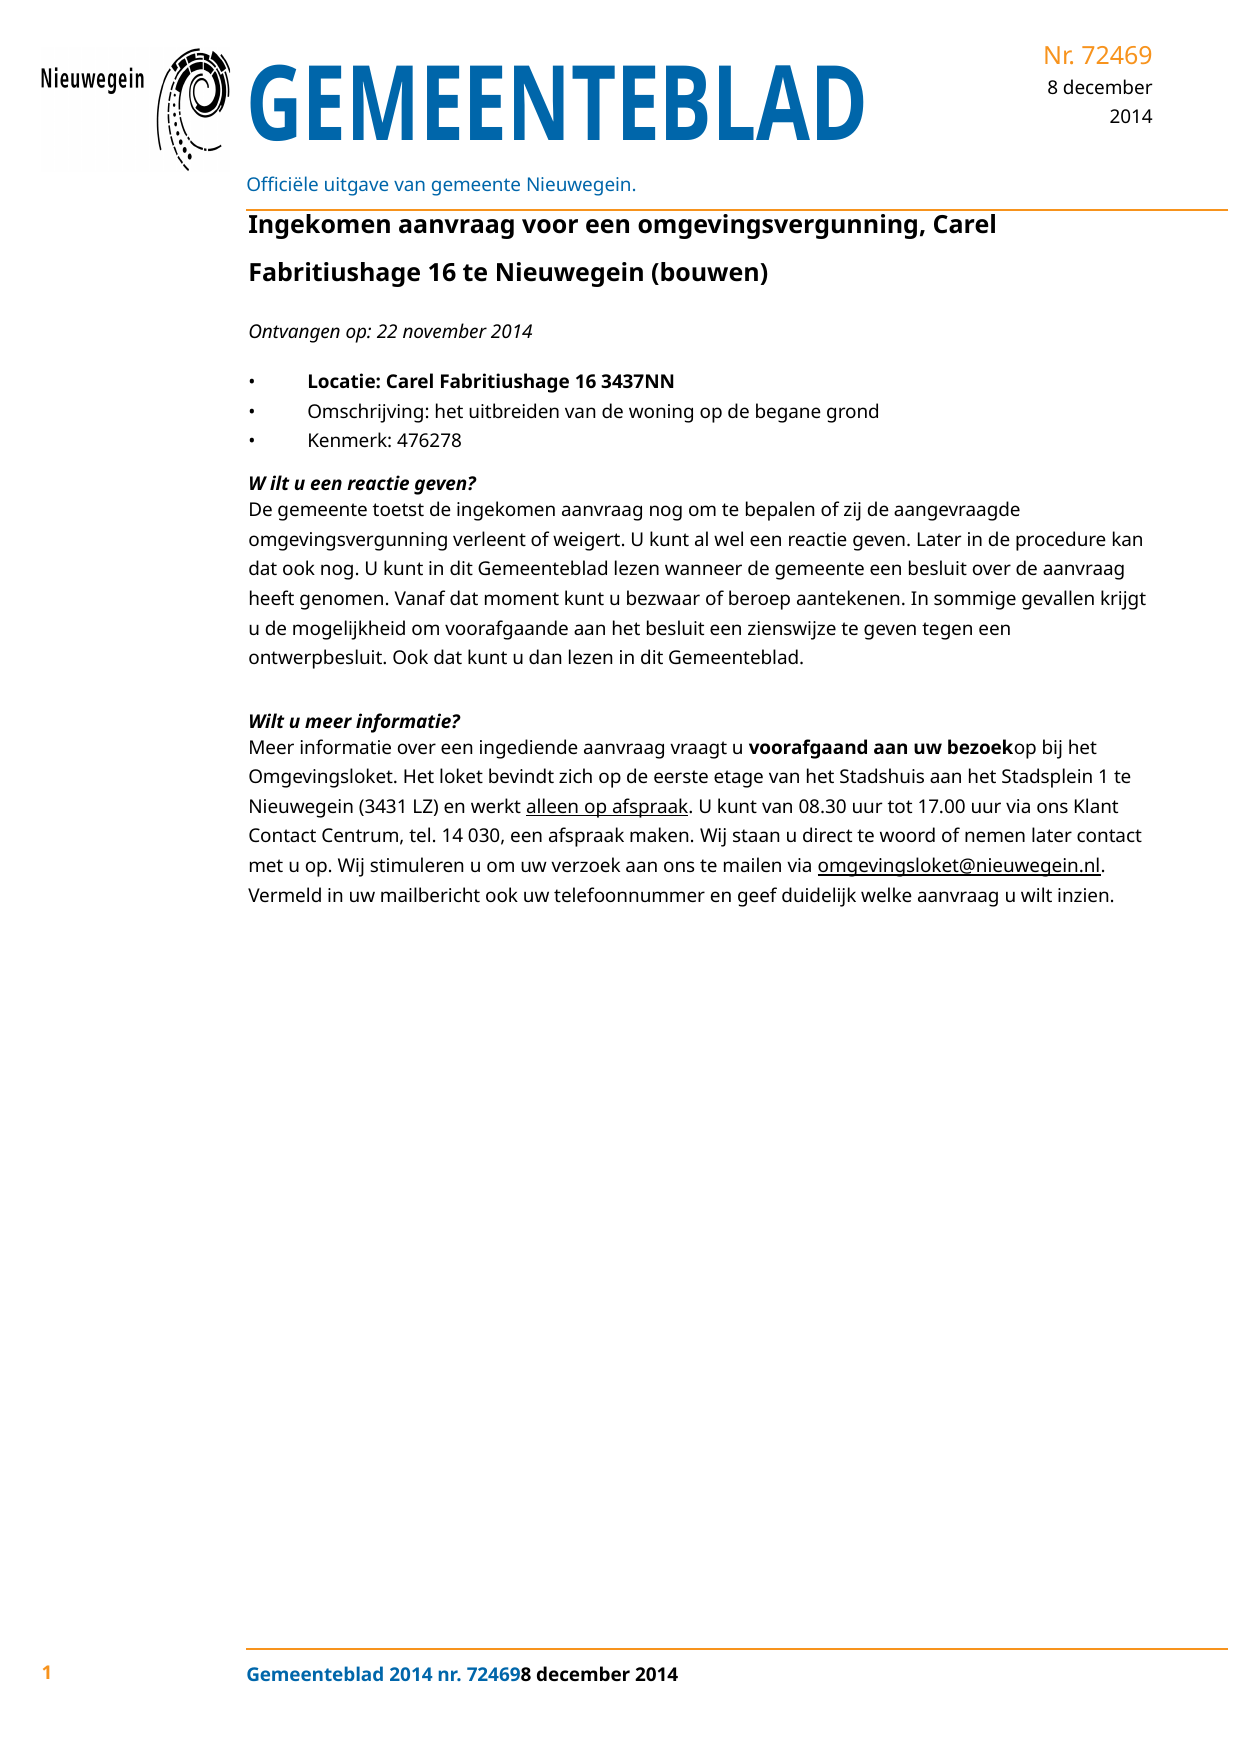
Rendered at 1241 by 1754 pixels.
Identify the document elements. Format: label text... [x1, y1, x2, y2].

list Omschrijving: het uitbreiden van de woning op de begane grond [248, 398, 1152, 424]
list Kenmerk: 476278 [248, 427, 1152, 453]
text Ontvangen op: 22 november 2014 [248, 318, 1152, 344]
list Locatie: Carel Fabritiushage 16 3437NN [248, 368, 1152, 394]
picture [41, 47, 231, 172]
text Meer informatie over een ingediende aanvraag vraagt u voorafgaand aan uw bezoekop bij het Omgevingsloket. Het loket bevindt zich op de eerste etage van het Stadshuis aan het Stadsplein 1 te Nieuwegein (3431 LZ) en werkt alleen op afspraak. U kunt van 08.30 uur tot 17.00 uur via ons Klant Contact Centrum, tel. 14 030, een afspraak maken. Wij staan u direct te woord of nemen later contact met u op. Wij stimuleren u om uw verzoek aan ons te mailen via omgevingsloket@nieuwegein.nl. Vermeld in uw mailbericht ook uw telefoonnummer en geef duidelijk welke aanvraag u wilt inzien. [248, 734, 1152, 908]
text Ingekomen aanvraag voor een omgevingsvergunning, Carel Fabritiushage 16 te Nieuwegein (bouwen) [248, 211, 1152, 288]
text Wilt u meer informatie? [248, 708, 1152, 734]
text De gemeente toetst de ingekomen aanvraag nog om te bepalen of zij de aangevraagde omgevingsvergunning verleent of weigert. U kunt al wel een reactie geven. Later in de procedure kan dat ook nog. U kunt in dit Gemeenteblad lezen wanneer de gemeente een besluit over de aanvraag heeft genomen. Vanaf dat moment kunt u bezwaar of beroep aantekenen. In sommige gevallen krijgt u de mogelijkheid om voorafgaande aan het besluit een zienswijze te geven tegen een ontwerpbesluit. Ook dat kunt u dan lezen in dit Gemeenteblad. [248, 496, 1152, 670]
text W ilt u een reactie geven? [248, 471, 1152, 496]
